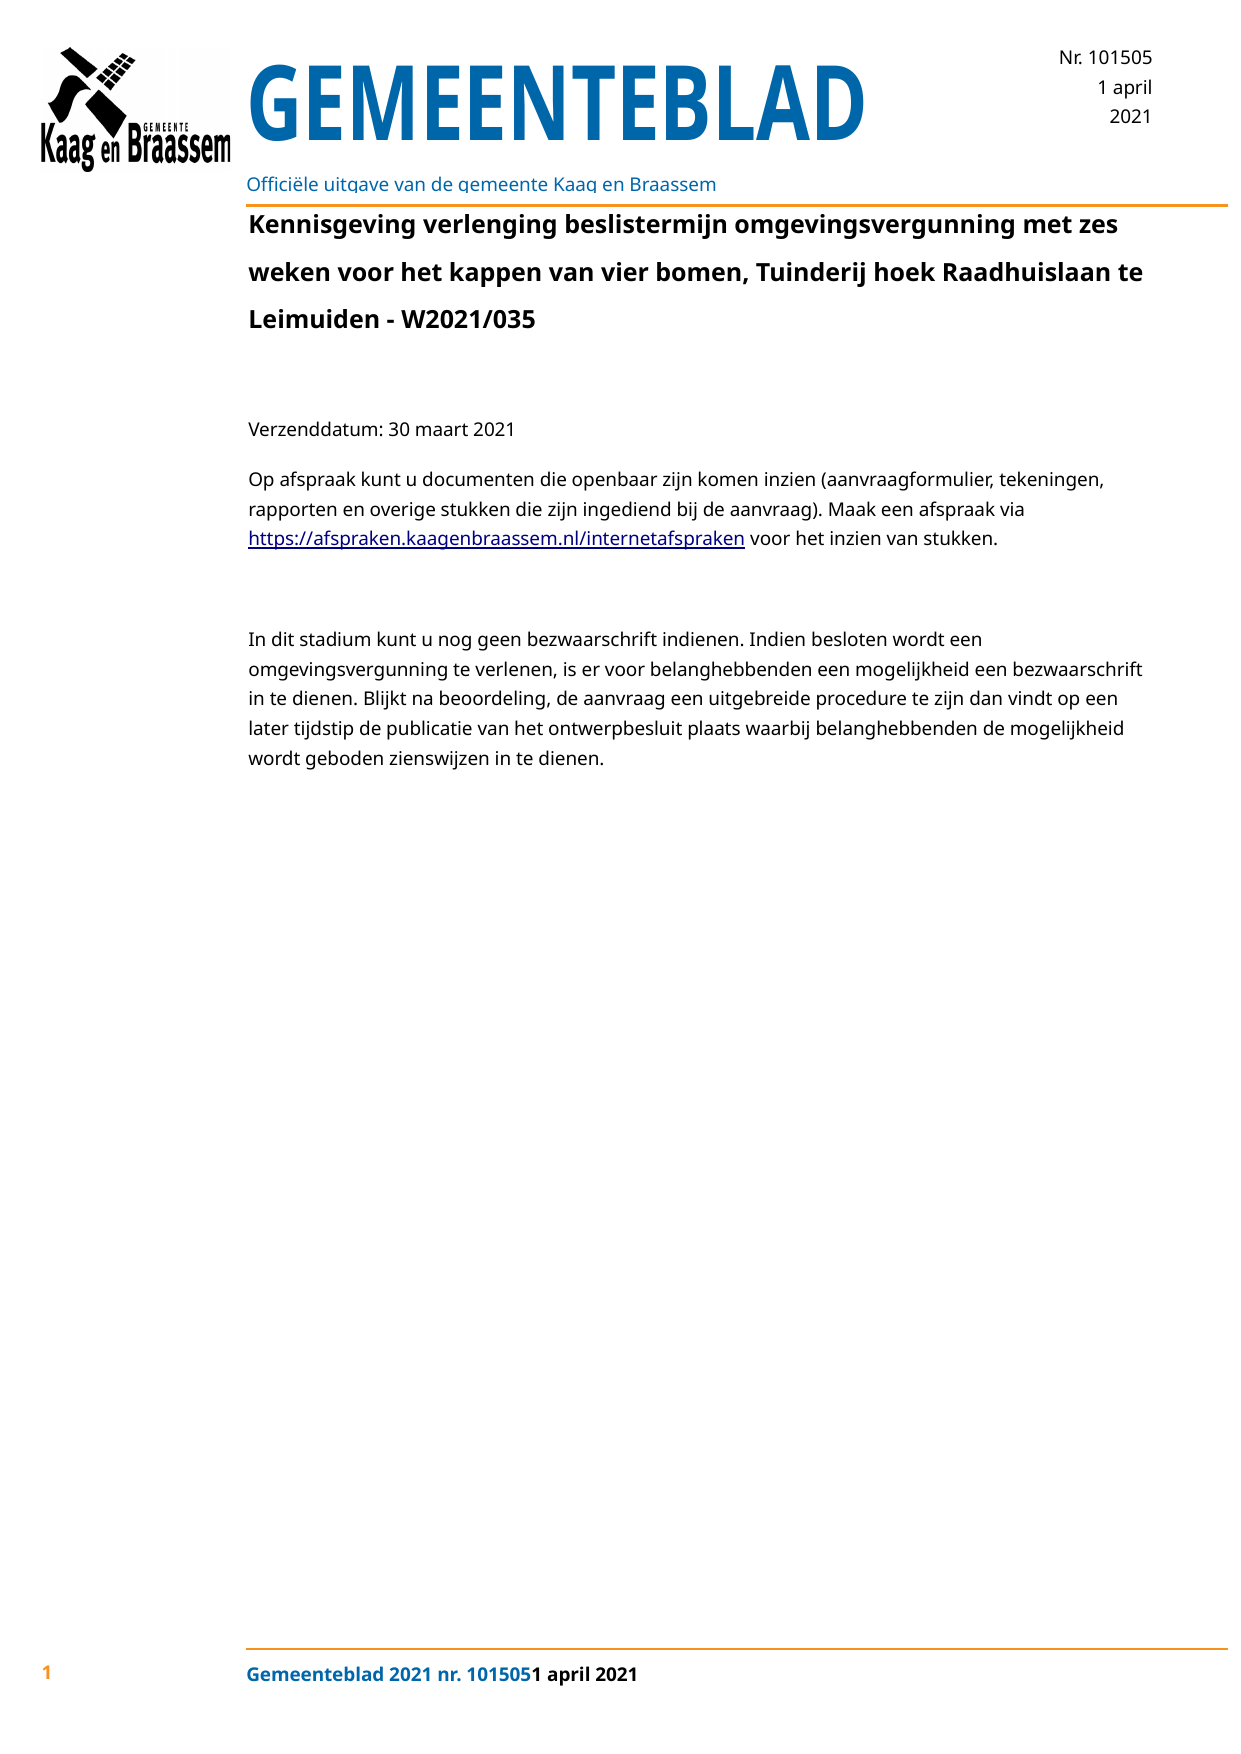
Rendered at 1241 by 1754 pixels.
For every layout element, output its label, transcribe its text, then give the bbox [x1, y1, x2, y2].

text Kennisgeving verlenging beslistermijn omgevingsvergunning met zes weken voor het kappen van vier bomen, Tuinderij hoek Raadhuislaan te Leimuiden - W2021/035 [248, 207, 1152, 336]
text Op afspraak kunt u documenten die openbaar zijn komen inzien (aanvraagformulier, tekeningen, rapporten en overige stukken die zijn ingediend bij de aanvraag). Maak een afspraak via https://afspraken.kaagenbraassem.nl/internetafspraken voor het inzien van stukken. [248, 466, 1152, 551]
picture [41, 47, 231, 172]
text Verzenddatum: 30 maart 2021 [248, 416, 1152, 442]
text In dit stadium kunt u nog geen bezwaarschrift indienen. Indien besloten wordt een omgevingsvergunning te verlenen, is er voor belanghebbenden een mogelijkheid een bezwaarschrift in te dienen. Blijkt na beoordeling, de aanvraag een uitgebreide procedure te zijn dan vindt op een later tijdstip de publicatie van het ontwerpbesluit plaats waarbij belanghebbenden de mogelijkheid wordt geboden zienswijzen in te dienen. [248, 626, 1152, 770]
